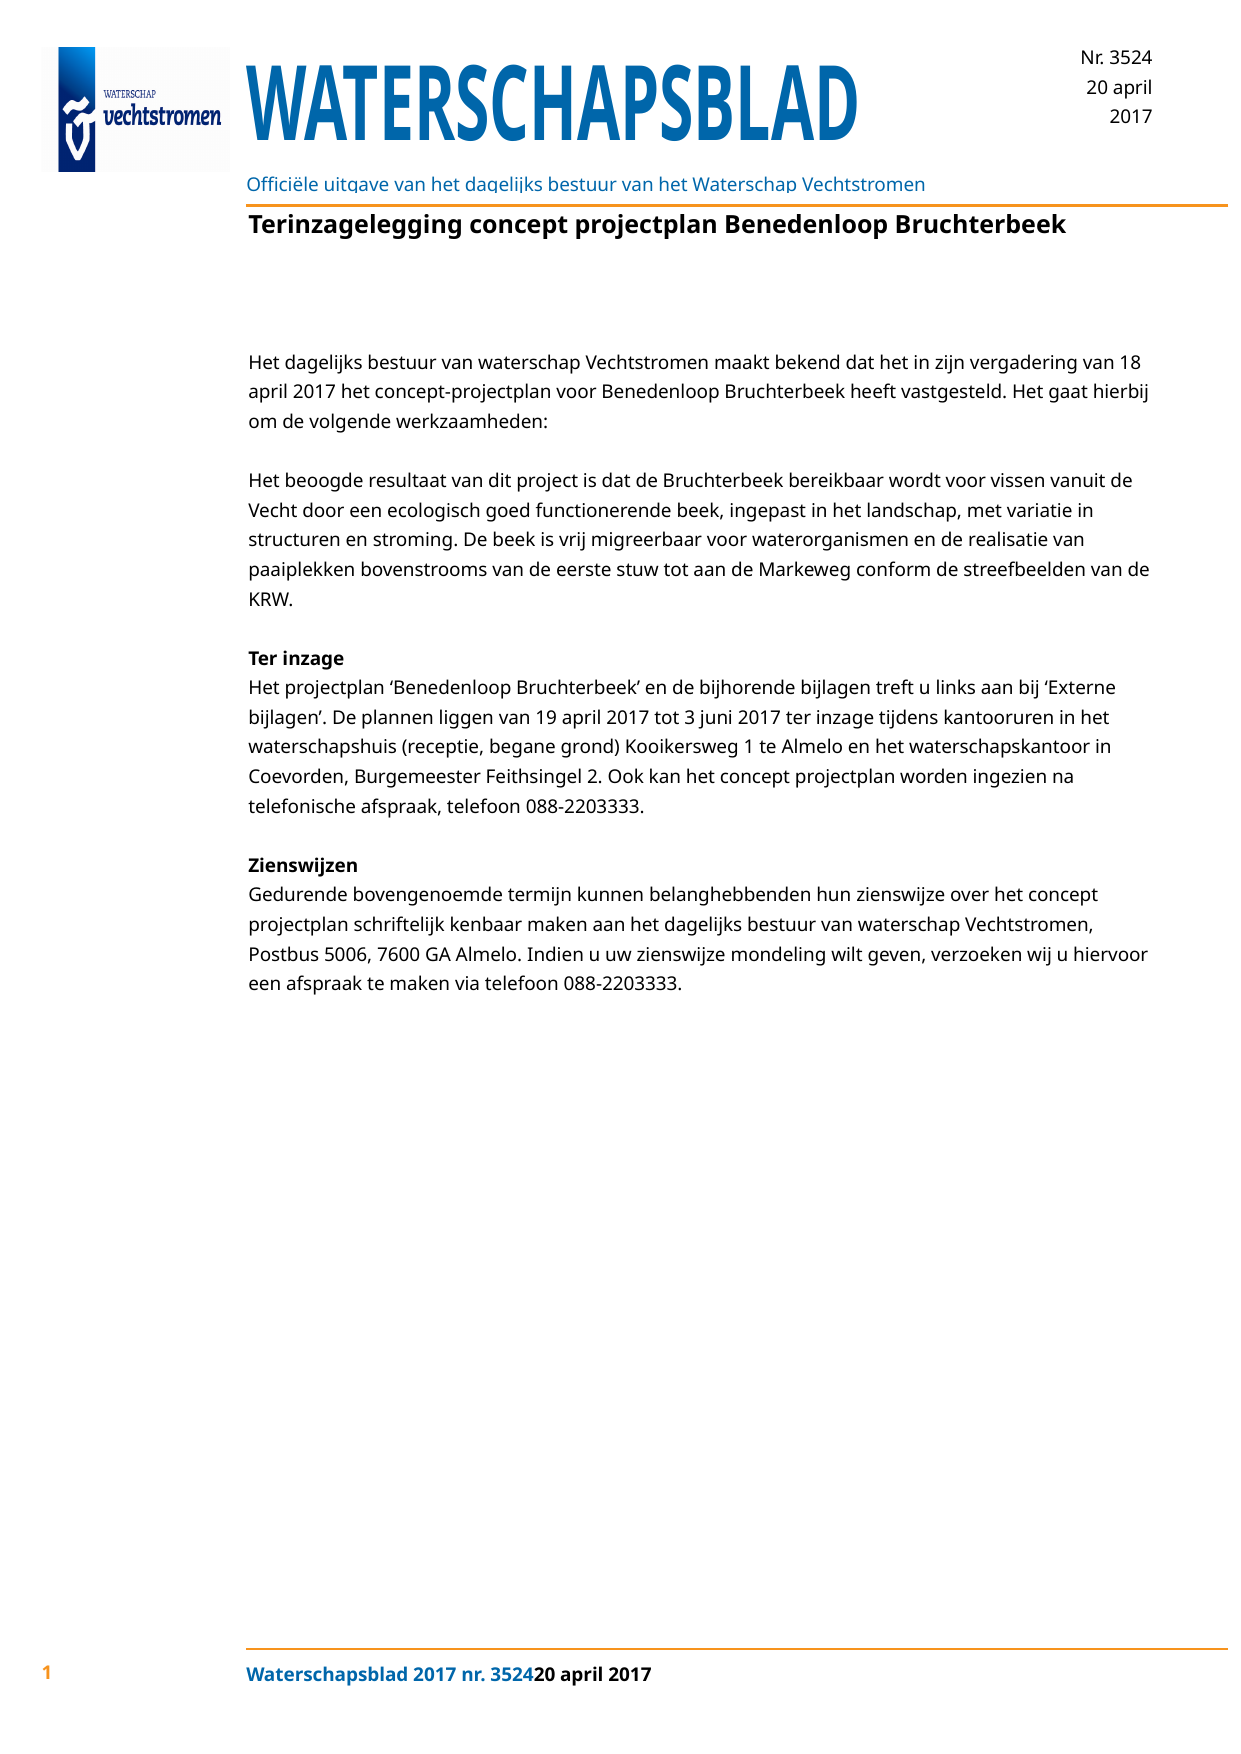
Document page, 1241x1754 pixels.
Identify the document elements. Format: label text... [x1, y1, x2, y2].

text Gedurende bovengenoemde termijn kunnen belanghebbenden hun zienswijze over het concept projectplan schriftelijk kenbaar maken aan het dagelijks bestuur van waterschap Vechtstromen, Postbus 5006, 7600 GA Almelo. Indien u uw zienswijze mondeling wilt geven, verzoeken wij u hiervoor een afspraak te maken via telefoon 088-2203333. [248, 882, 1152, 996]
text Het projectplan ‘Benedenloop Bruchterbeek’ en de bijhorende bijlagen treft u links aan bij ‘Externe bijlagen’. De plannen liggen van 19 april 2017 tot 3 juni 2017 ter inzage tijdens kantooruren in het waterschapshuis (receptie, begane grond) Kooikersweg 1 te Almelo en het waterschapskantoor in Coevorden, Burgemeester Feithsingel 2. Ook kan het concept projectplan worden ingezien na telefonische afspraak, telefoon 088-2203333. [248, 674, 1152, 819]
text Het beoogde resultaat van dit project is dat de Bruchterbeek bereikbaar wordt voor vissen vanuit de Vecht door een ecologisch goed functionerende beek, ingepast in het landschap, met variatie in structuren en stroming. De beek is vrij migreerbaar voor waterorganismen en de realisatie van paaiplekken bovenstrooms van de eerste stuw tot aan de Markeweg conform de streefbeelden van de KRW. [248, 467, 1152, 612]
text Het dagelijks bestuur van waterschap Vechtstromen maakt bekend dat het in zijn vergadering van 18 april 2017 het concept-projectplan voor Benedenloop Bruchterbeek heeft vastgesteld. Het gaat hierbij om de volgende werkzaamheden: [248, 349, 1152, 434]
text Terinzagelegging concept projectplan Benedenloop Bruchterbeek [248, 207, 1152, 241]
text Zienswijzen [248, 852, 1152, 878]
picture [41, 47, 231, 172]
text Ter inzage [248, 645, 1152, 671]
